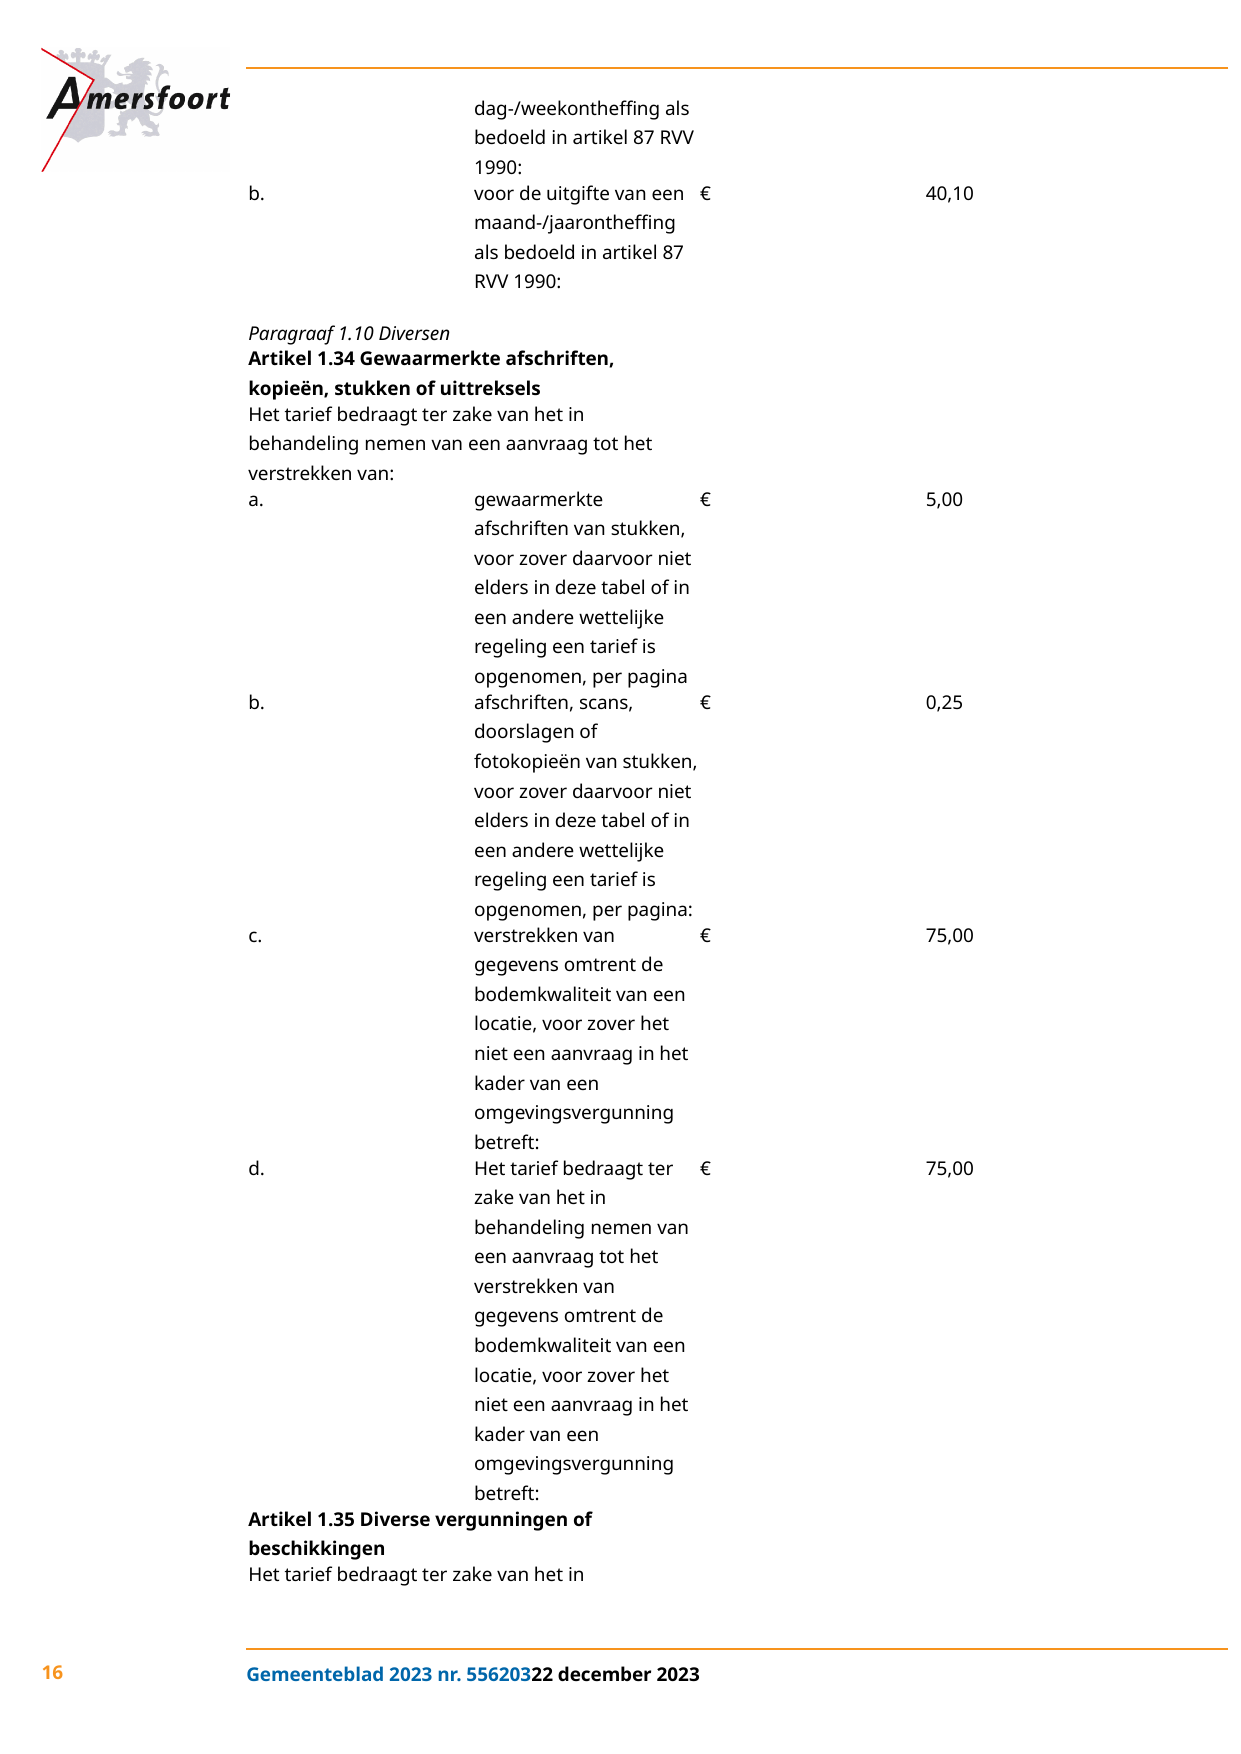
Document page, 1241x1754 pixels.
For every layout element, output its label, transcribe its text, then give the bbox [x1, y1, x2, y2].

table_cell [926, 346, 1152, 401]
table_cell € [700, 1155, 926, 1506]
table_cell [700, 346, 926, 401]
table_cell [700, 294, 926, 320]
table_cell € [700, 180, 926, 294]
table_cell [248, 95, 474, 180]
table_cell [926, 1506, 1152, 1561]
table_cell 40,10 [926, 180, 1152, 294]
table_cell [926, 294, 1152, 320]
table_cell gewaarmerkte afschriften van stukken, voor zover daarvoor niet elders in deze tabel of in een andere wettelijke regeling een tarief is opgenomen, per pagina [474, 486, 700, 689]
table_cell [700, 95, 926, 180]
table_cell [700, 1561, 926, 1587]
table_cell [700, 1506, 926, 1561]
picture [41, 47, 231, 172]
table_cell b. [248, 180, 474, 294]
table_cell Artikel 1.35 Diverse vergunningen of beschikkingen [248, 1506, 700, 1561]
table_cell € [700, 689, 926, 922]
table_cell verstrekken van gegevens omtrent de bodemkwaliteit van een locatie, voor zover het niet een aanvraag in het kader van een omgevingsvergunning betreft: [474, 922, 700, 1155]
table_cell d. [248, 1155, 474, 1506]
table_cell Artikel 1.34 Gewaarmerkte afschriften, kopieën, stukken of uittreksels [248, 346, 700, 401]
table_cell voor de uitgifte van een maand-/jaarontheffing als bedoeld in artikel 87 RVV 1990: [474, 180, 700, 294]
table_cell Het tarief bedraagt ter zake van het in behandeling nemen van een aanvraag tot het verstrekken van: [248, 401, 700, 486]
table_cell [926, 95, 1152, 180]
table_cell 75,00 [926, 1155, 1152, 1506]
table_cell [248, 294, 474, 320]
table_cell a. [248, 486, 474, 689]
table_cell [700, 320, 926, 346]
table_cell [474, 294, 700, 320]
table_cell Het tarief bedraagt ter zake van het in behandeling nemen van een aanvraag tot het verstrekken van gegevens omtrent de bodemkwaliteit van een locatie, voor zover het niet een aanvraag in het kader van een omgevingsvergunning betreft: [474, 1155, 700, 1506]
table_cell Paragraaf 1.10 Diversen [248, 320, 700, 346]
table_cell c. [248, 922, 474, 1155]
table_cell b. [248, 689, 474, 922]
table_cell [926, 1561, 1152, 1587]
table_cell Het tarief bedraagt ter zake van het in [248, 1561, 700, 1587]
table_cell 75,00 [926, 922, 1152, 1155]
table_cell 5,00 [926, 486, 1152, 689]
table_cell afschriften, scans, doorslagen of fotokopieën van stukken, voor zover daarvoor niet elders in deze tabel of in een andere wettelijke regeling een tarief is opgenomen, per pagina: [474, 689, 700, 922]
table_cell € [700, 486, 926, 689]
table_cell [700, 401, 926, 486]
table_cell [926, 401, 1152, 486]
table_cell € [700, 922, 926, 1155]
table_cell 0,25 [926, 689, 1152, 922]
table_cell [926, 320, 1152, 346]
table_cell dag-/weekontheffing als bedoeld in artikel 87 RVV 1990: [474, 95, 700, 180]
